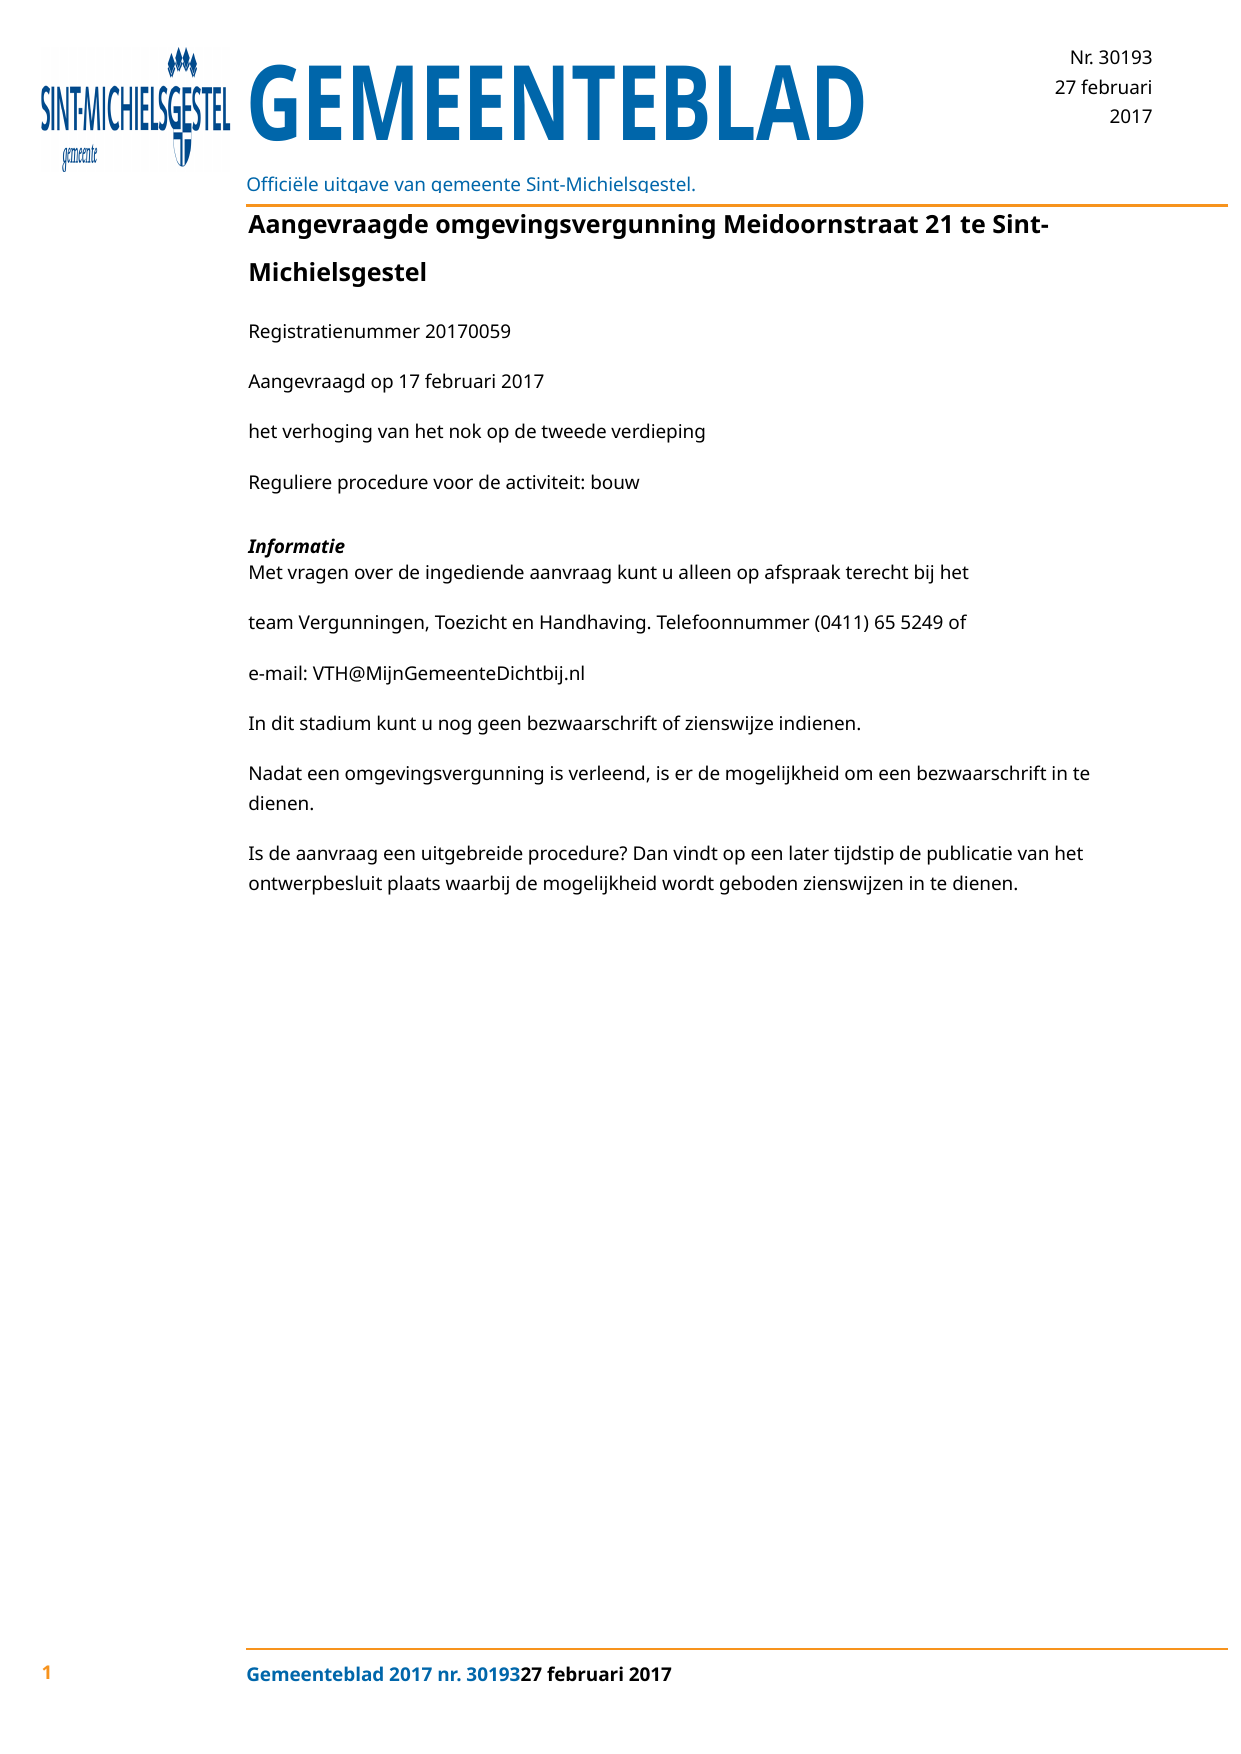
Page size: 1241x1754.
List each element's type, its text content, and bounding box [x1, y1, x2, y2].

text e-mail: VTH@MijnGemeenteDichtbij.nl [248, 660, 1152, 685]
text team Vergunningen, Toezicht en Handhaving. Telefoonnummer (0411) 65 5249 of [248, 609, 1152, 635]
text het verhoging van het nok op de tweede verdieping [248, 419, 1152, 444]
text Met vragen over de ingediende aanvraag kunt u alleen op afspraak terecht bij het [248, 559, 1152, 584]
text Aangevraagde omgevingsvergunning Meidoornstraat 21 te Sint-Michielsgestel [248, 207, 1152, 288]
text Nadat een omgevingsvergunning is verleend, is er de mogelijkheid om een bezwaarschrift in te dienen. [248, 761, 1152, 816]
picture [41, 47, 231, 172]
text Reguliere procedure voor de activiteit: bouw [248, 469, 1152, 495]
text Is de aanvraag een uitgebreide procedure? Dan vindt op een later tijdstip de publicatie van het ontwerpbesluit plaats waarbij de mogelijkheid wordt geboden zienswijzen in te dienen. [248, 841, 1152, 896]
text In dit stadium kunt u nog geen bezwaarschrift of zienswijze indienen. [248, 710, 1152, 736]
text Informatie [248, 533, 1152, 559]
text Registratienummer 20170059 [248, 318, 1152, 344]
text Aangevraagd op 17 februari 2017 [248, 368, 1152, 394]
